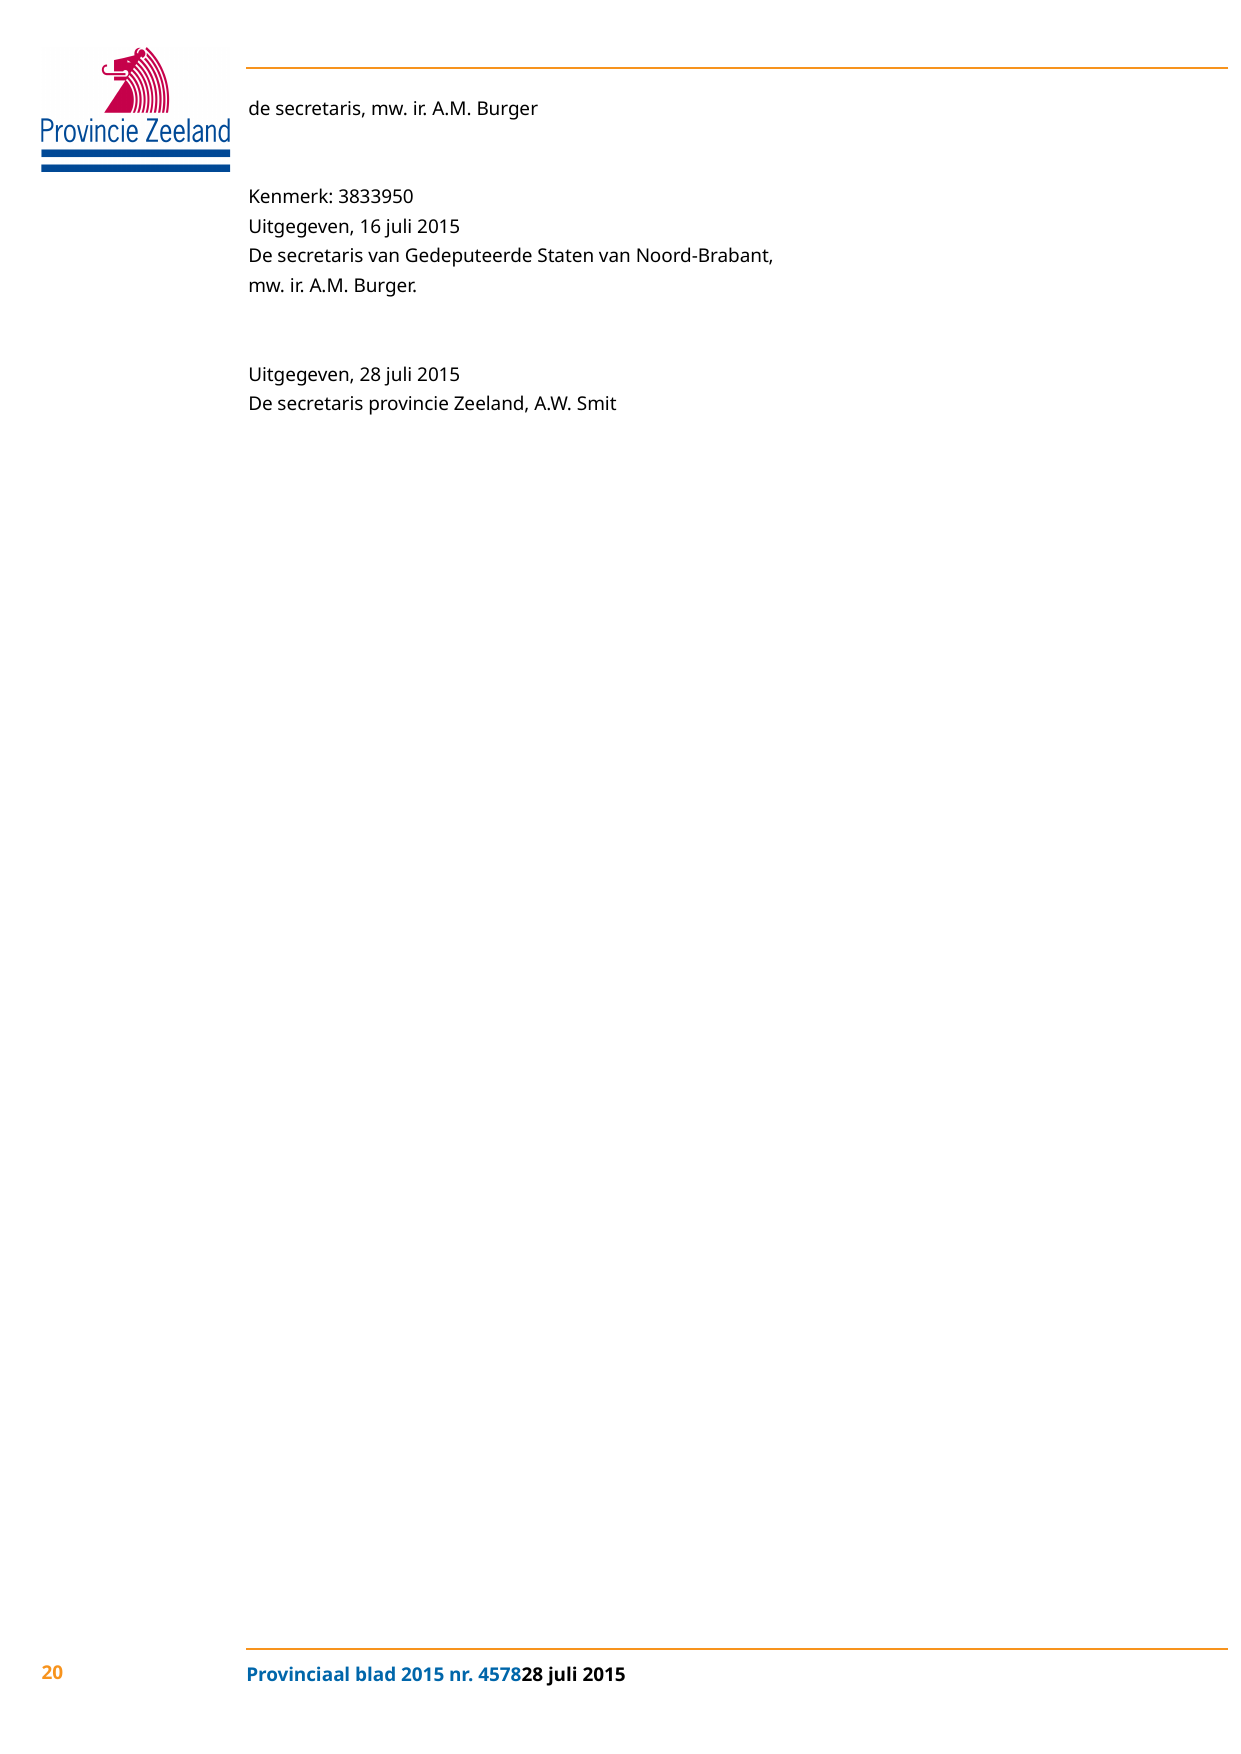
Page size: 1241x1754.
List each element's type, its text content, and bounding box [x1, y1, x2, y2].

text Uitgegeven, 28 juli 2015 [248, 361, 1152, 387]
text De secretaris provincie Zeeland, A.W. Smit [248, 391, 1152, 416]
text mw. ir. A.M. Burger. [248, 272, 1152, 298]
text Kenmerk: 3833950 [248, 183, 1152, 209]
picture [41, 47, 231, 172]
text de secretaris, mw. ir. A.M. Burger [248, 95, 1152, 121]
text De secretaris van Gedeputeerde Staten van Noord-Brabant, [248, 243, 1152, 268]
text Uitgegeven, 16 juli 2015 [248, 213, 1152, 239]
